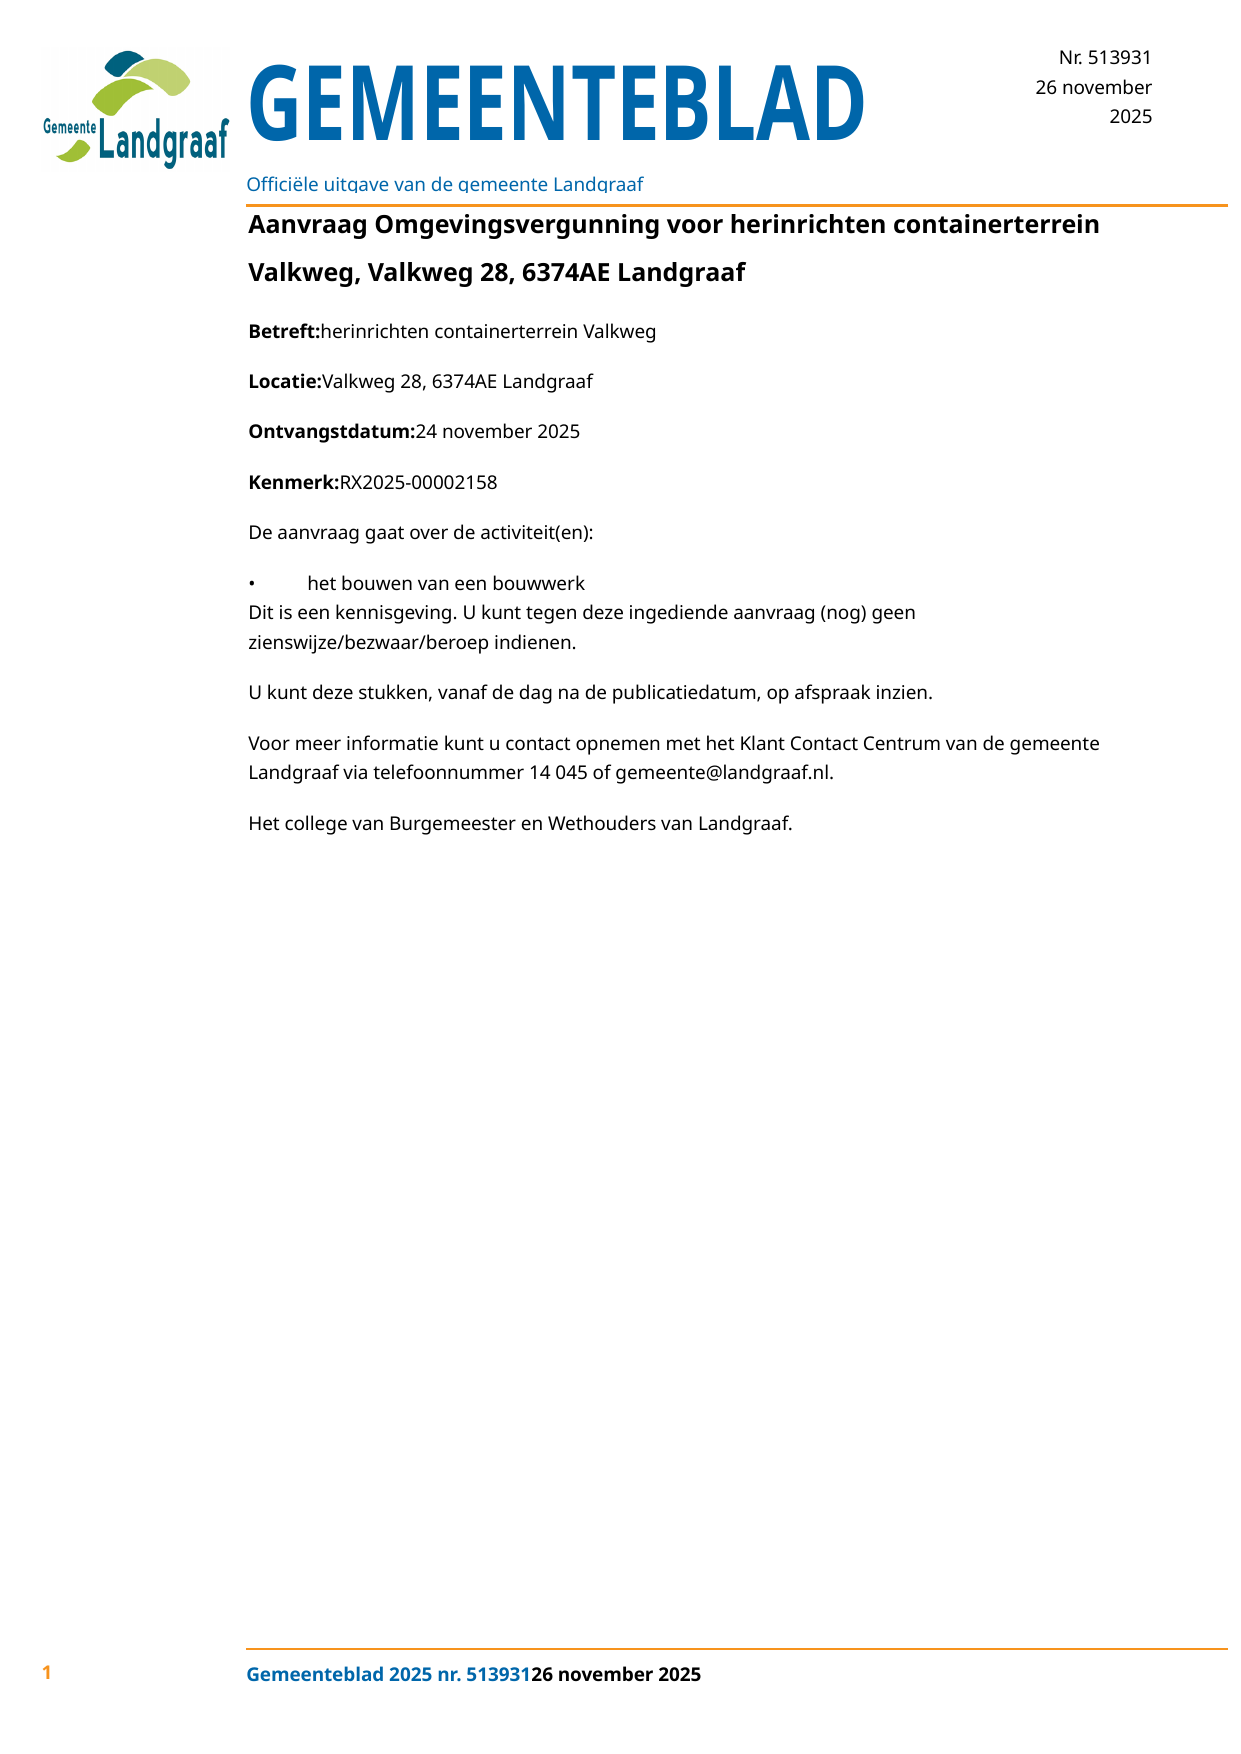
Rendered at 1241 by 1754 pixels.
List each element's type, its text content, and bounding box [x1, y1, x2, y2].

text Het college van Burgemeester en Wethouders van Landgraaf. [248, 810, 1152, 836]
text Dit is een kennisgeving. U kunt tegen deze ingediende aanvraag (nog) geen zienswijze/bezwaar/beroep indienen. [248, 599, 1152, 655]
text Aanvraag Omgevingsvergunning voor herinrichten containerterrein Valkweg, Valkweg 28, 6374AE Landgraaf [248, 207, 1152, 288]
text Locatie:Valkweg 28, 6374AE Landgraaf [248, 368, 1152, 394]
text Ontvangstdatum:24 november 2025 [248, 419, 1152, 444]
list het bouwen van een bouwwerk [248, 570, 1152, 596]
text Kenmerk:RX2025-00002158 [248, 469, 1152, 495]
text Betreft:herinrichten containerterrein Valkweg [248, 318, 1152, 344]
text U kunt deze stukken, vanaf de dag na de publicatiedatum, op afspraak inzien. [248, 679, 1152, 705]
text Voor meer informatie kunt u contact opnemen met het Klant Contact Centrum van de gemeente Landgraaf via telefoonnummer 14 045 of gemeente@landgraaf.nl. [248, 730, 1152, 785]
text De aanvraag gaat over de activiteit(en): [248, 519, 1152, 545]
picture [41, 47, 231, 172]
